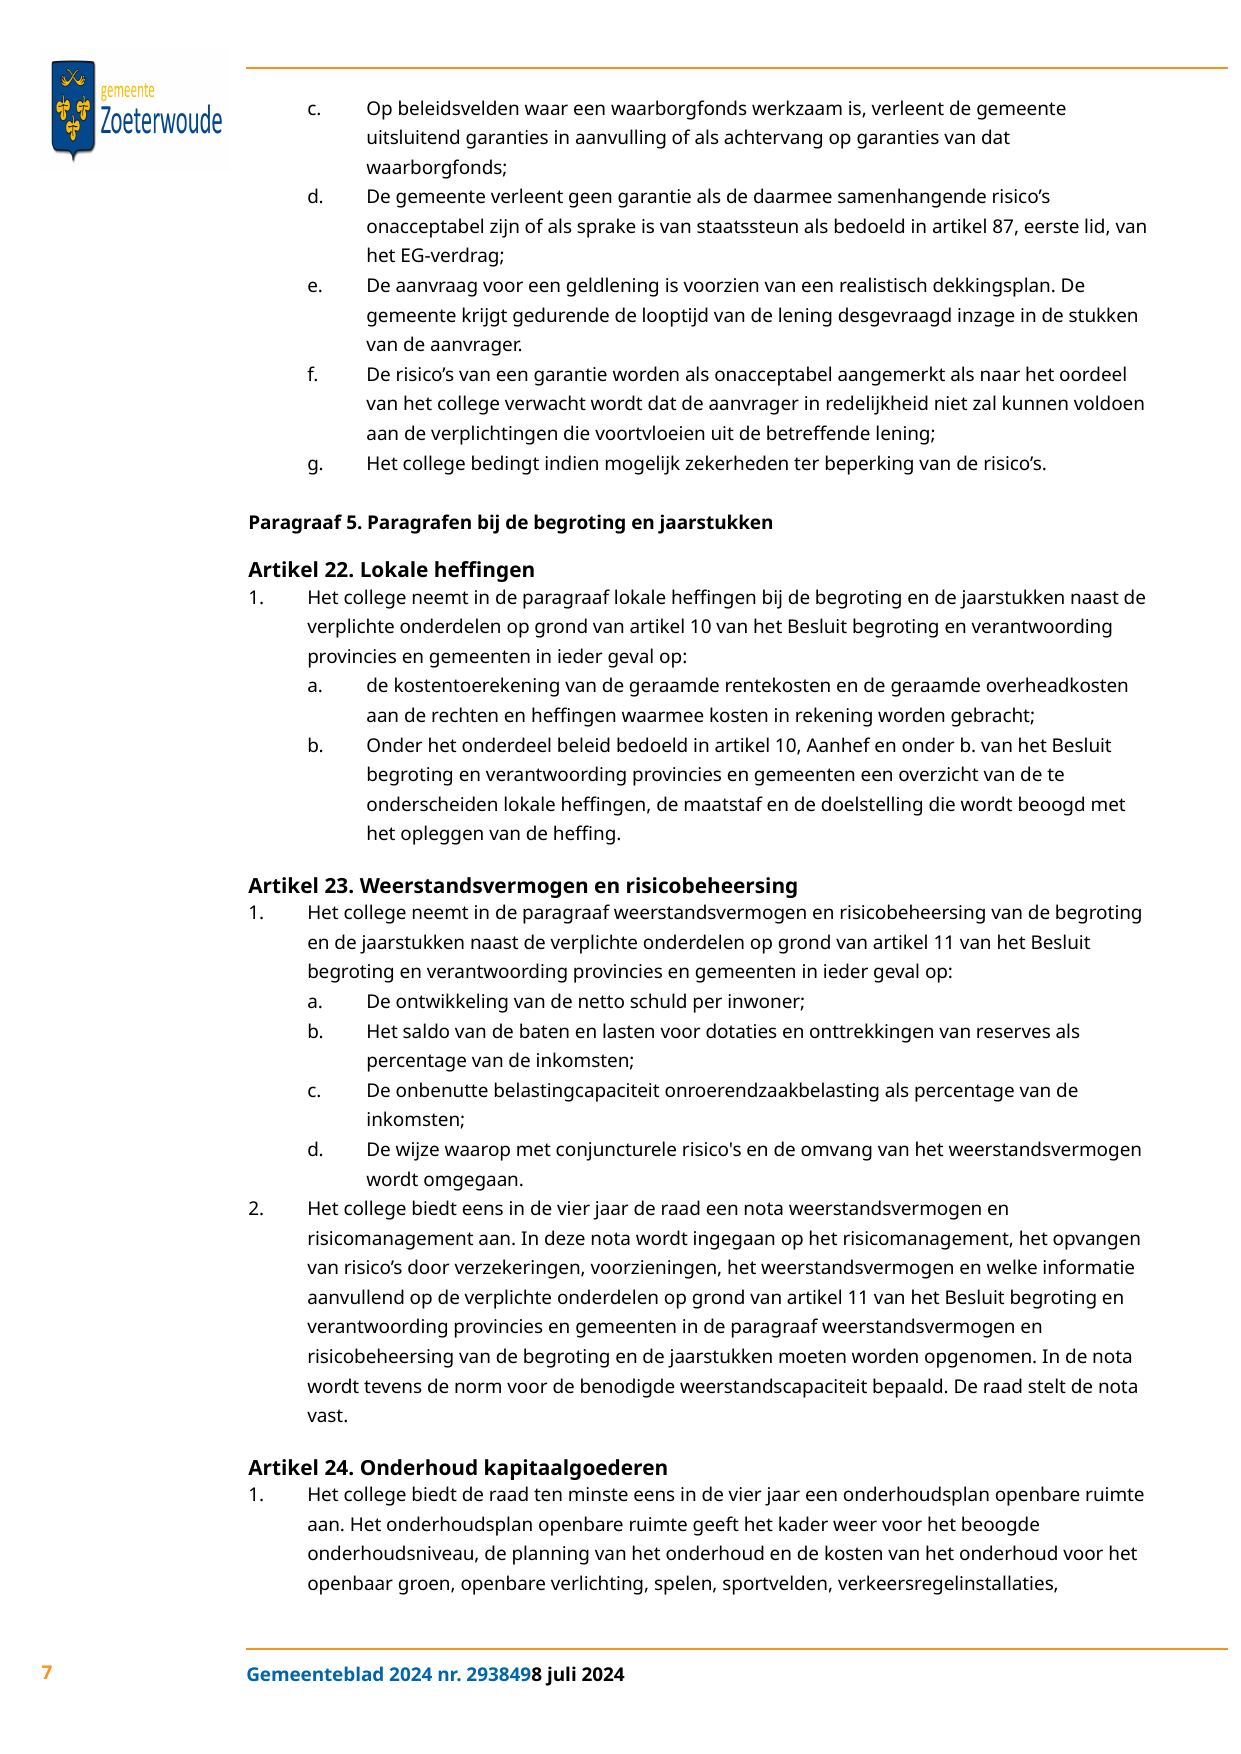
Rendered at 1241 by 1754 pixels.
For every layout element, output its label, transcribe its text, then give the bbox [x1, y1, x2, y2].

list De risico’s van een garantie worden als onacceptabel aangemerkt als naar het oordeel van het college verwacht wordt dat de aanvrager in redelijkheid niet zal kunnen voldoen aan de verplichtingen die voortvloeien uit de betreffende lening; [307, 361, 1152, 446]
text Artikel 23. Weerstandsvermogen en risicobeheersing [248, 871, 1152, 899]
picture [41, 47, 231, 172]
list Het college neemt in de paragraaf weerstandsvermogen en risicobeheersing van de begroting en de jaarstukken naast de verplichte onderdelen op grond van artikel 11 van het Besluit begroting en verantwoording provincies en gemeenten in ieder geval op: [248, 899, 1152, 984]
list Op beleidsvelden waar een waarborgfonds werkzaam is, verleent de gemeente uitsluitend garanties in aanvulling of als achtervang op garanties van dat waarborgfonds; [307, 95, 1152, 180]
list De onbenutte belastingcapaciteit onroerendzaakbelasting als percentage van de inkomsten; [307, 1077, 1152, 1132]
text Paragraaf 5. Paragrafen bij de begroting en jaarstukken [248, 509, 1152, 535]
list Het college neemt in de paragraaf lokale heffingen bij de begroting en de jaarstukken naast de verplichte onderdelen op grond van artikel 10 van het Besluit begroting en verantwoording provincies en gemeenten in ieder geval op: [248, 584, 1152, 669]
list Het college bedingt indien mogelijk zekerheden ter beperking van de risico’s. [307, 450, 1152, 476]
list Het college biedt de raad ten minste eens in de vier jaar een onderhoudsplan openbare ruimte aan. Het onderhoudsplan openbare ruimte geeft het kader weer voor het beoogde onderhoudsniveau, de planning van het onderhoud en de kosten van het onderhoud voor het openbaar groen, openbare verlichting, spelen, sportvelden, verkeersregelinstallaties, [248, 1481, 1152, 1596]
list de kostentoerekening van de geraamde rentekosten en de geraamde overheadkosten aan de rechten en heffingen waarmee kosten in rekening worden gebracht; [307, 673, 1152, 728]
list De aanvraag voor een geldlening is voorzien van een realistisch dekkingsplan. De gemeente krijgt gedurende de looptijd van de lening desgevraagd inzage in de stukken van de aanvrager. [307, 272, 1152, 357]
list De gemeente verleent geen garantie als de daarmee samenhangende risico’s onacceptabel zijn of als sprake is van staatssteun als bedoeld in artikel 87, eerste lid, van het EG-verdrag; [307, 183, 1152, 268]
list De ontwikkeling van de netto schuld per inwoner; [307, 988, 1152, 1014]
text Artikel 22. Lokale heffingen [248, 556, 1152, 584]
list Het saldo van de baten en lasten voor dotaties en onttrekkingen van reserves als percentage van de inkomsten; [307, 1018, 1152, 1073]
list Onder het onderdeel beleid bedoeld in artikel 10, Aanhef en onder b. van het Besluit begroting en verantwoording provincies en gemeenten een overzicht van de te onderscheiden lokale heffingen, de maatstaf en de doelstelling die wordt beoogd met het opleggen van de heffing. [307, 732, 1152, 846]
list De wijze waarop met conjuncturele risico's en de omvang van het weerstandsvermogen wordt omgegaan. [307, 1136, 1152, 1191]
list Het college biedt eens in de vier jaar de raad een nota weerstandsvermogen en risicomanagement aan. In deze nota wordt ingegaan op het risicomanagement, het opvangen van risico’s door verzekeringen, voorzieningen, het weerstandsvermogen en welke informatie aanvullend op de verplichte onderdelen op grond van artikel 11 van het Besluit begroting en verantwoording provincies en gemeenten in de paragraaf weerstandsvermogen en risicobeheersing van de begroting en de jaarstukken moeten worden opgenomen. In de nota wordt tevens de norm voor de benodigde weerstandscapaciteit bepaald. De raad stelt de nota vast. [248, 1195, 1152, 1428]
text Artikel 24. Onderhoud kapitaalgoederen [248, 1453, 1152, 1481]
